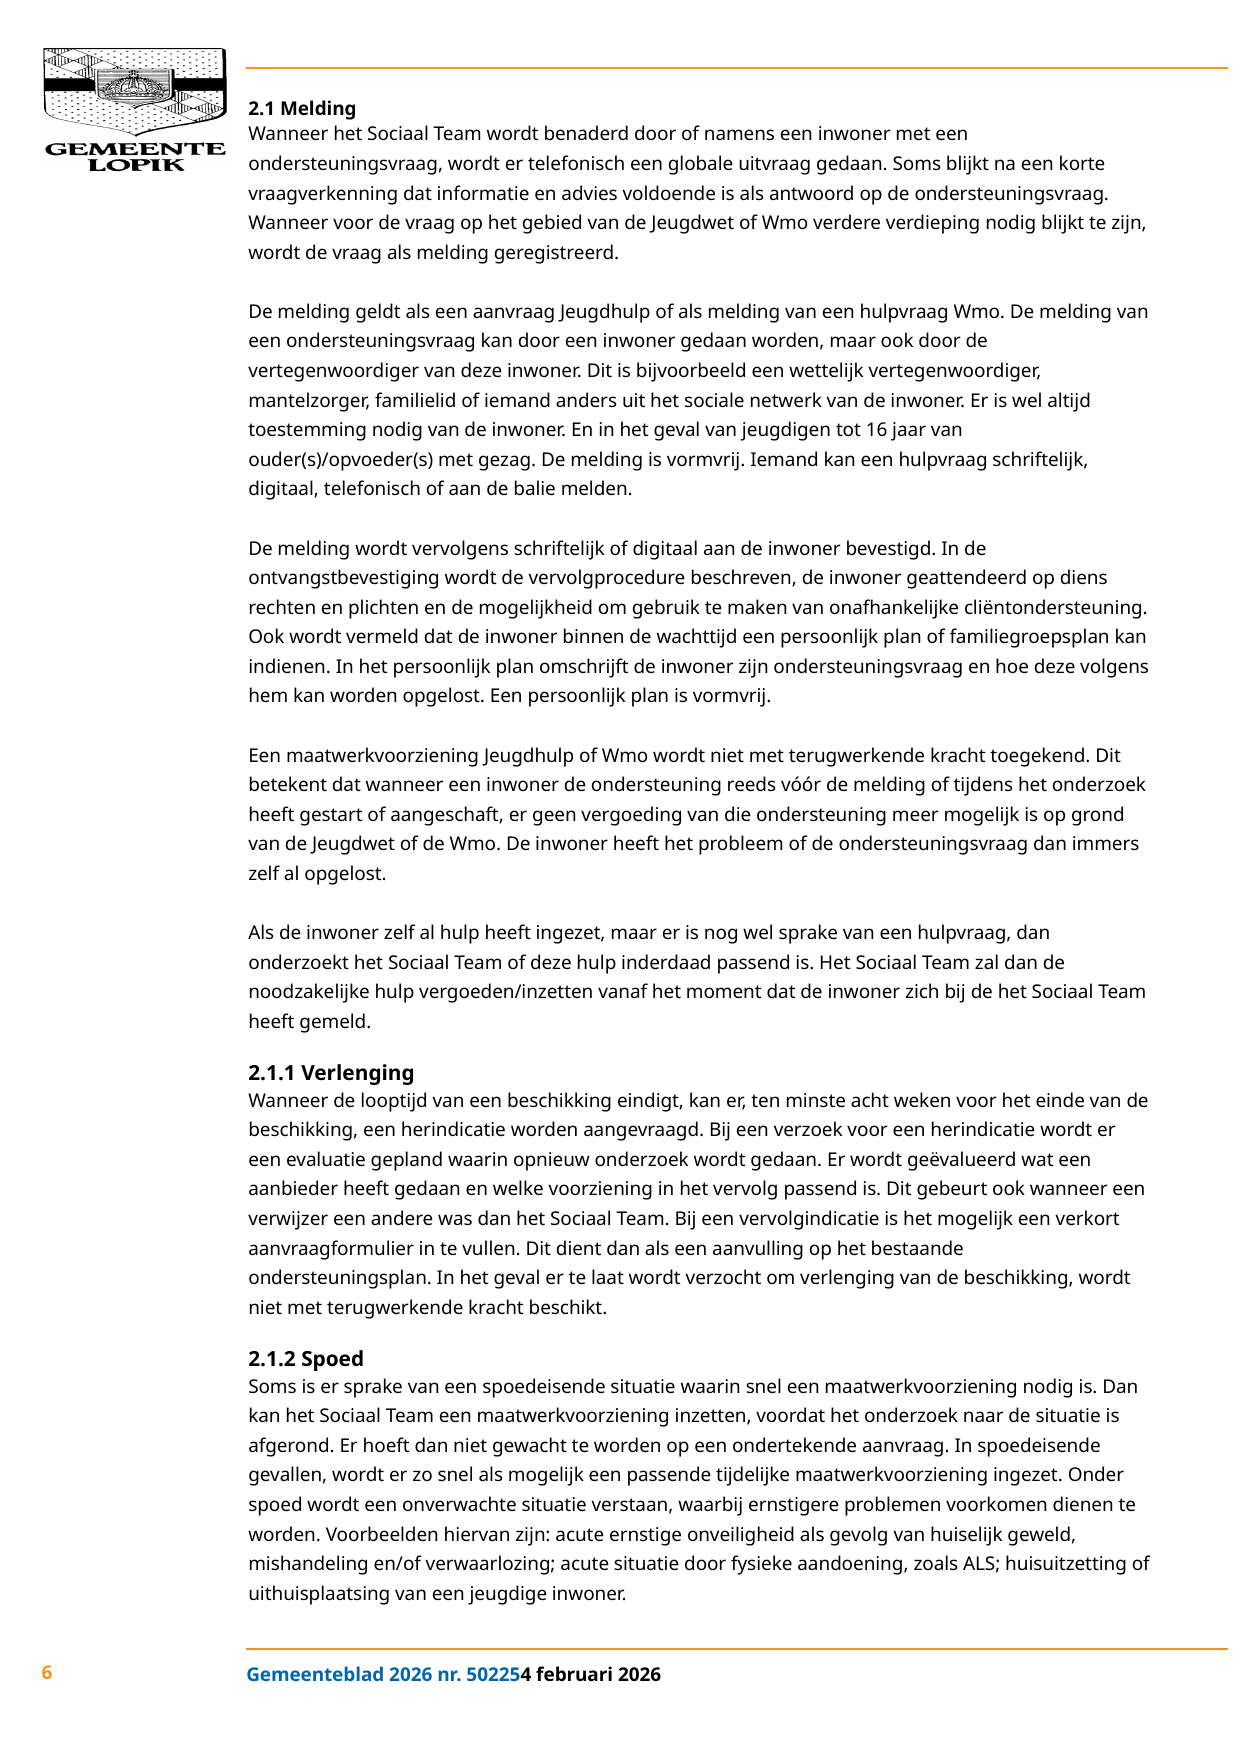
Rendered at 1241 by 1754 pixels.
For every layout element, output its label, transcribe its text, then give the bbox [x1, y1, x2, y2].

text 2.1.1 Verlenging [248, 1058, 1152, 1087]
text De melding geldt als een aanvraag Jeugdhulp of als melding van een hulpvraag Wmo. De melding van een ondersteuningsvraag kan door een inwoner gedaan worden, maar ook door de vertegenwoordiger van deze inwoner. Dit is bijvoorbeeld een wettelijk vertegenwoordiger, mantelzorger, familielid of iemand anders uit het sociale netwerk van de inwoner. Er is wel altijd toestemming nodig van de inwoner. En in het geval van jeugdigen tot 16 jaar van ouder(s)/opvoeder(s) met gezag. De melding is vormvrij. Iemand kan een hulpvraag schriftelijk, digitaal, telefonisch of aan de balie melden. [248, 298, 1152, 501]
picture [41, 47, 231, 172]
text 2.1.2 Spoed [248, 1344, 1152, 1373]
text Wanneer het Sociaal Team wordt benaderd door of namens een inwoner met een ondersteuningsvraag, wordt er telefonisch een globale uitvraag gedaan. Soms blijkt na een korte vraagverkenning dat informatie en advies voldoende is als antwoord op de ondersteuningsvraag. Wanneer voor de vraag op het gebied van de Jeugdwet of Wmo verdere verdieping nodig blijkt te zijn, wordt de vraag als melding geregistreerd. [248, 121, 1152, 264]
text De melding wordt vervolgens schriftelijk of digitaal aan de inwoner bevestigd. In de ontvangstbevestiging wordt de vervolgprocedure beschreven, de inwoner geattendeerd op diens rechten en plichten en de mogelijkheid om gebruik te maken van onafhankelijke cliëntondersteuning. Ook wordt vermeld dat de inwoner binnen de wachttijd een persoonlijk plan of familiegroepsplan kan indienen. In het persoonlijk plan omschrijft de inwoner zijn ondersteuningsvraag en hoe deze volgens hem kan worden opgelost. Een persoonlijk plan is vormvrij. [248, 535, 1152, 708]
text Wanneer de looptijd van een beschikking eindigt, kan er, ten minste acht weken voor het einde van de beschikking, een herindicatie worden aangevraagd. Bij een verzoek voor een herindicatie wordt er een evaluatie gepland waarin opnieuw onderzoek wordt gedaan. Er wordt geëvalueerd wat een aanbieder heeft gedaan en welke voorziening in het vervolg passend is. Dit gebeurt ook wanneer een verwijzer een andere was dan het Sociaal Team. Bij een vervolgindicatie is het mogelijk een verkort aanvraagformulier in te vullen. Dit dient dan als een aanvulling op het bestaande ondersteuningsplan. In het geval er te laat wordt verzocht om verlenging van de beschikking, wordt niet met terugwerkende kracht beschikt. [248, 1087, 1152, 1320]
text Een maatwerkvoorziening Jeugdhulp of Wmo wordt niet met terugwerkende kracht toegekend. Dit betekent dat wanneer een inwoner de ondersteuning reeds vóór de melding of tijdens het onderzoek heeft gestart of aangeschaft, er geen vergoeding van die ondersteuning meer mogelijk is op grond van de Jeugdwet of de Wmo. De inwoner heeft het probleem of de ondersteuningsvraag dan immers zelf al opgelost. [248, 742, 1152, 886]
text Soms is er sprake van een spoedeisende situatie waarin snel een maatwerkvoorziening nodig is. Dan kan het Sociaal Team een maatwerkvoorziening inzetten, voordat het onderzoek naar de situatie is afgerond. Er hoeft dan niet gewacht te worden op een ondertekende aanvraag. In spoedeisende gevallen, wordt er zo snel als mogelijk een passende tijdelijke maatwerkvoorziening ingezet. Onder spoed wordt een onverwachte situatie verstaan, waarbij ernstigere problemen voorkomen dienen te worden. Voorbeelden hiervan zijn: acute ernstige onveiligheid als gevolg van huiselijk geweld, mishandeling en/of verwaarlozing; acute situatie door fysieke aandoening, zoals ALS; huisuitzetting of uithuisplaatsing van een jeugdige inwoner. [248, 1373, 1152, 1606]
text 2.1 Melding [248, 95, 1152, 121]
text Als de inwoner zelf al hulp heeft ingezet, maar er is nog wel sprake van een hulpvraag, dan onderzoekt het Sociaal Team of deze hulp inderdaad passend is. Het Sociaal Team zal dan de noodzakelijke hulp vergoeden/inzetten vanaf het moment dat de inwoner zich bij de het Sociaal Team heeft gemeld. [248, 919, 1152, 1034]
